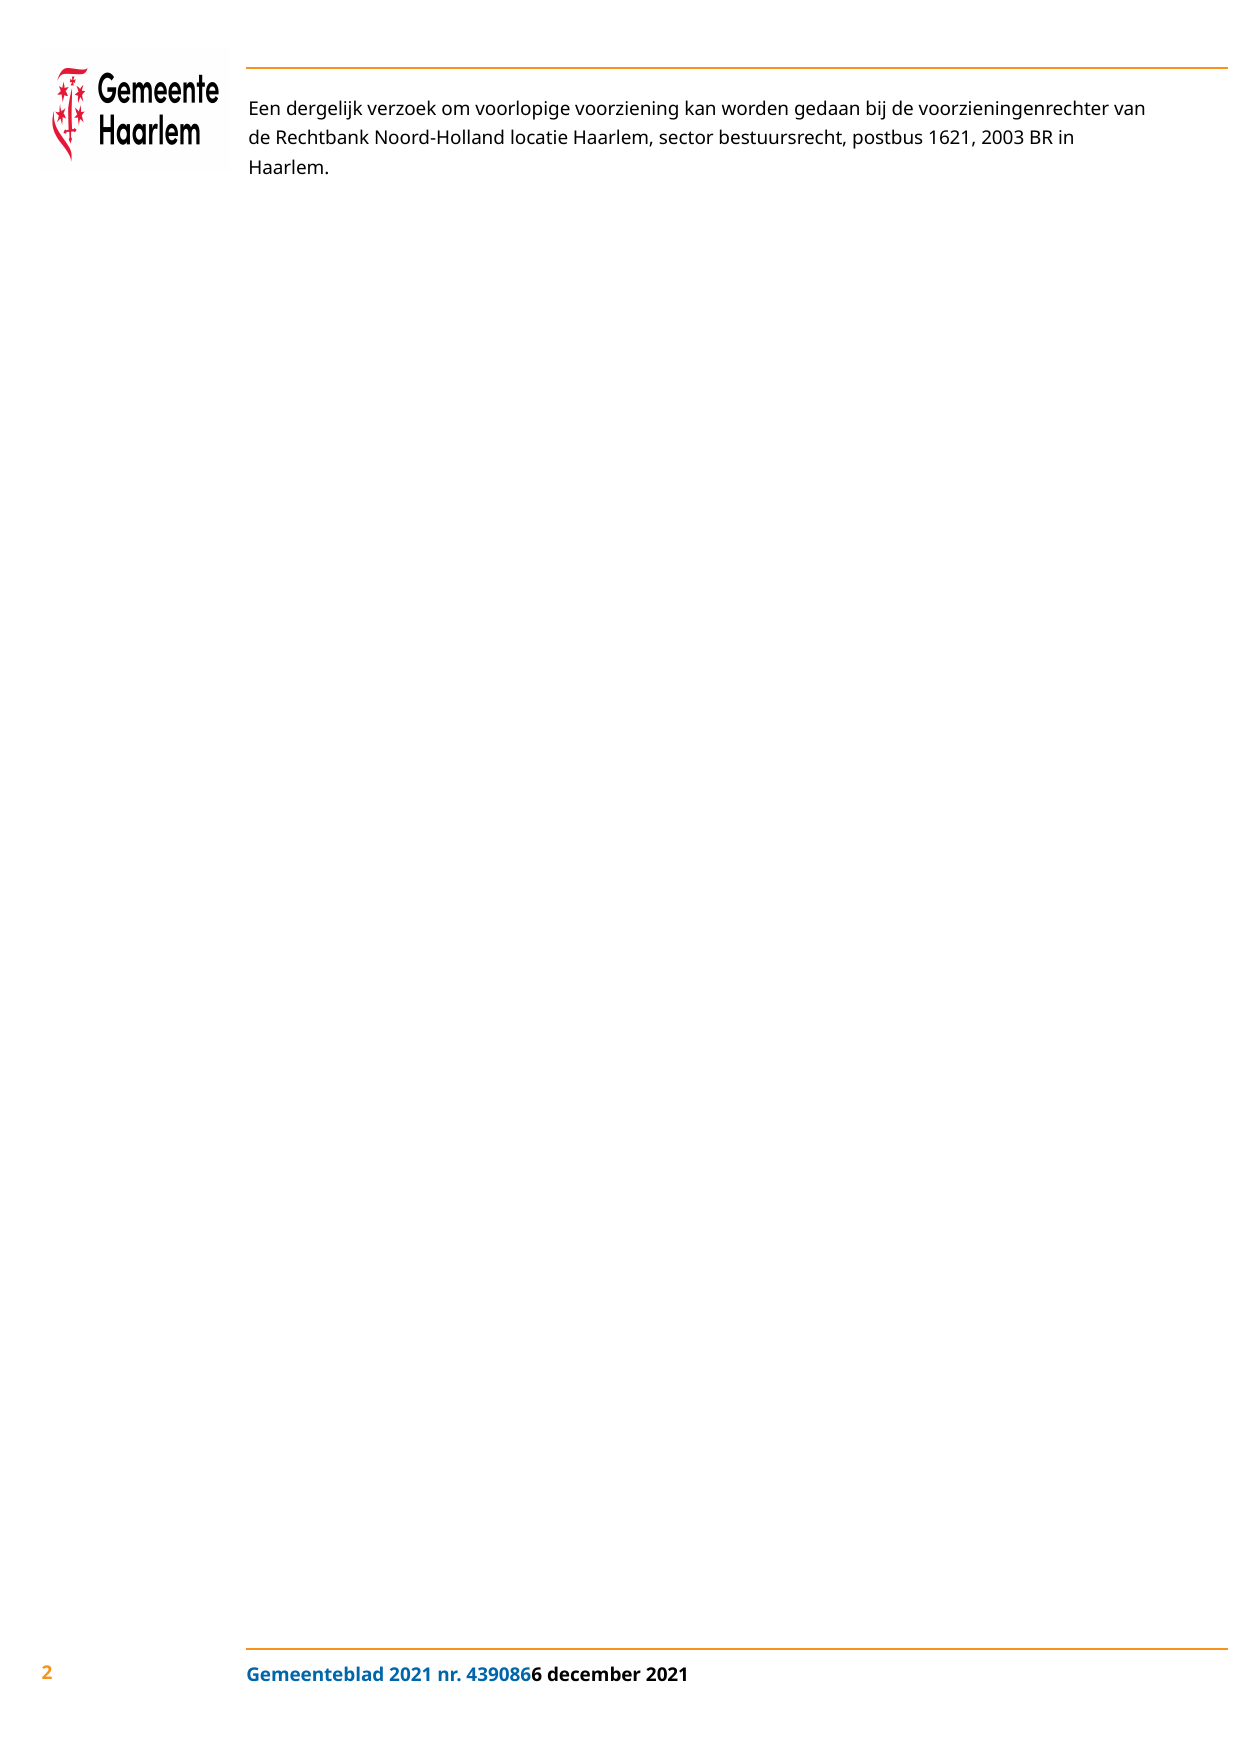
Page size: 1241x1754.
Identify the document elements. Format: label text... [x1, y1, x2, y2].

text Een dergelijk verzoek om voorlopige voorziening kan worden gedaan bij de voorzieningenrechter van de Rechtbank Noord-Holland locatie Haarlem, sector bestuursrecht, postbus 1621, 2003 BR in Haarlem. [248, 95, 1152, 180]
picture [41, 47, 231, 172]
